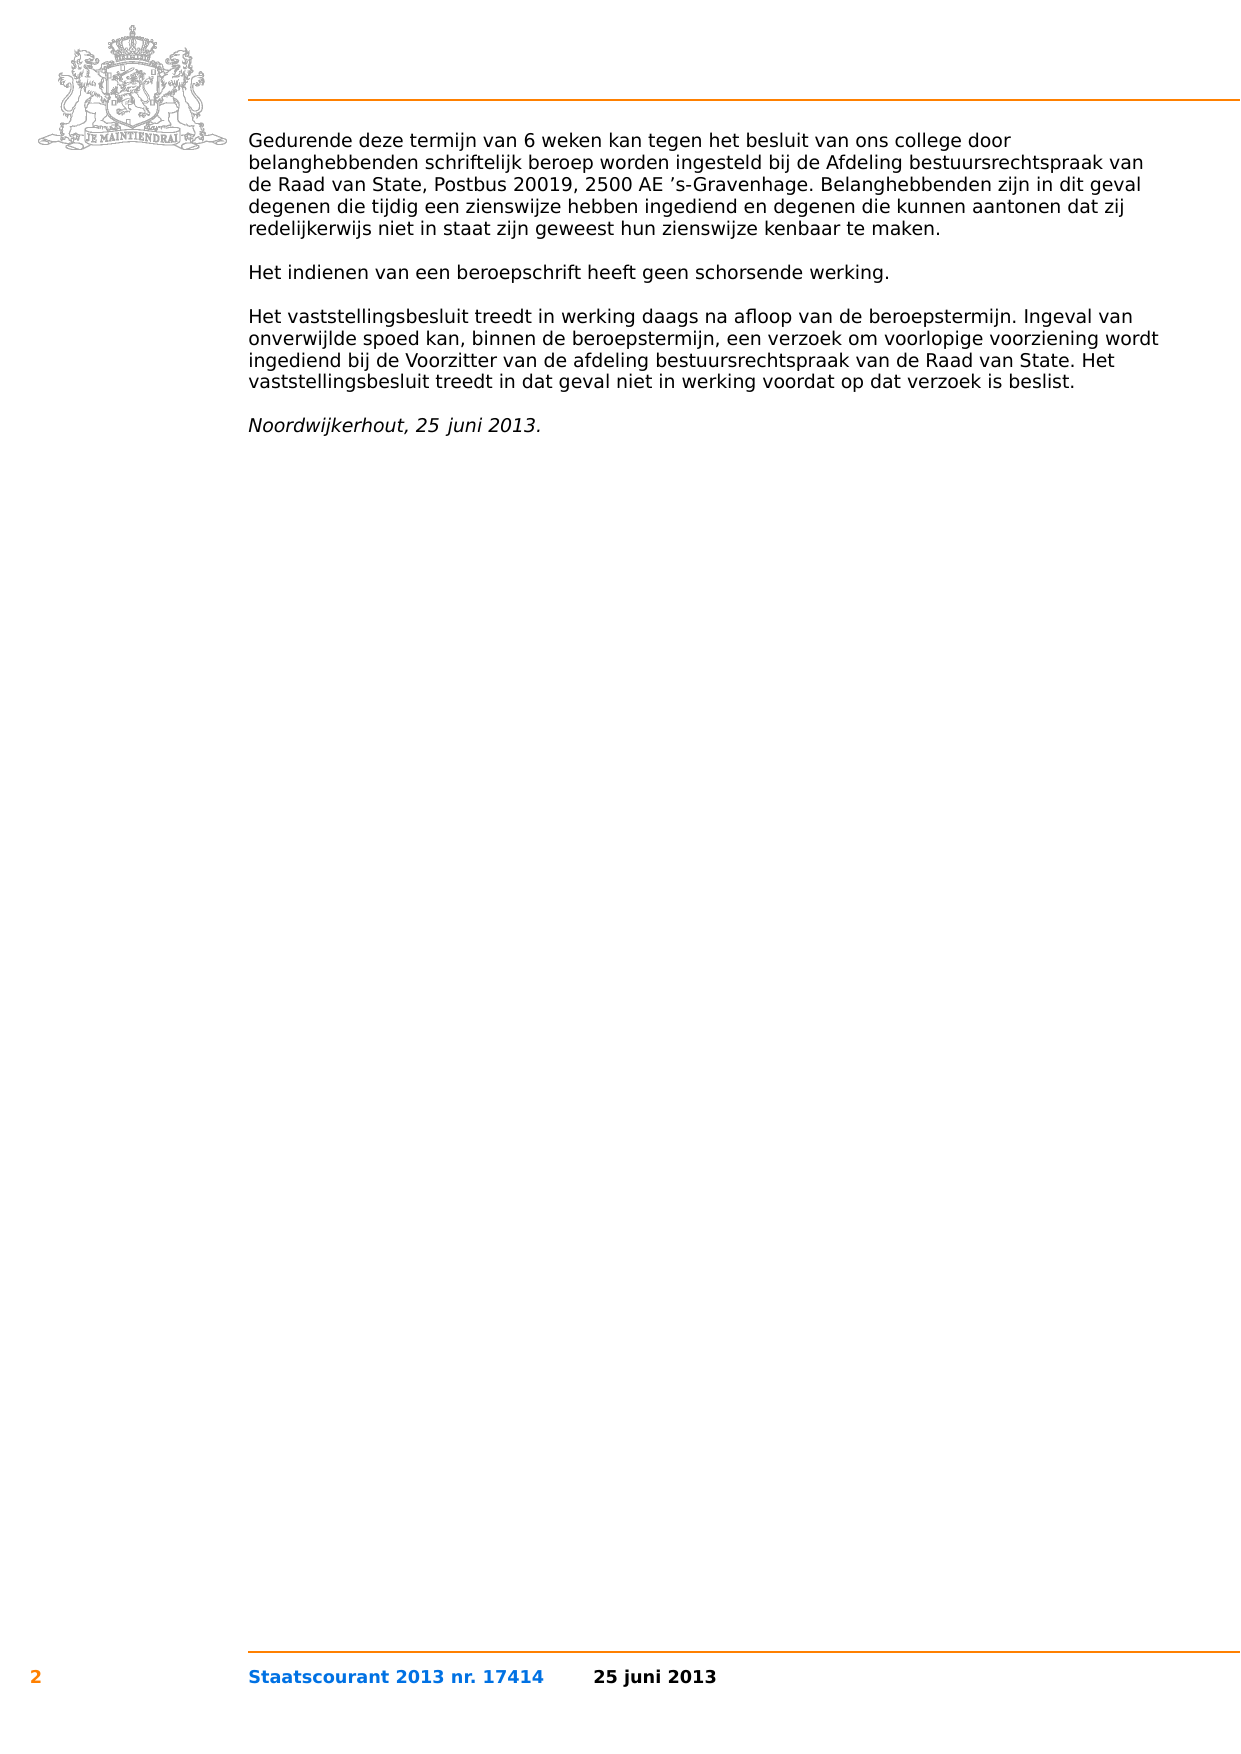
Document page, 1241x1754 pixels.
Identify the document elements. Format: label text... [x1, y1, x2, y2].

text Gedurende deze termijn van 6 weken kan tegen het besluit van ons college door belanghebbenden schriftelijk beroep worden ingesteld bij de Afdeling bestuursrechtspraak van de Raad van State, Postbus 20019, 2500 AE ’s-Gravenhage. Belanghebbenden zijn in dit geval degenen die tijdig een zienswijze hebben ingediend en degenen die kunnen aantonen dat zij redelijkerwijs niet in staat zijn geweest hun zienswijze kenbaar te maken. [248, 130, 1163, 240]
text Het indienen van een beroepschrift heeft geen schorsende werking. [248, 262, 1163, 284]
picture [38, 25, 227, 150]
text Noordwijkerhout, 25 juni 2013. [248, 415, 1163, 437]
text Het vaststellingsbesluit treedt in werking daags na afloop van de beroepstermijn. Ingeval van onverwijlde spoed kan, binnen de beroepstermijn, een verzoek om voorlopige voorziening wordt ingediend bij de Voorzitter van de afdeling bestuursrechtspraak van de Raad van State. Het vaststellingsbesluit treedt in dat geval niet in werking voordat op dat verzoek is beslist. [248, 306, 1163, 393]
